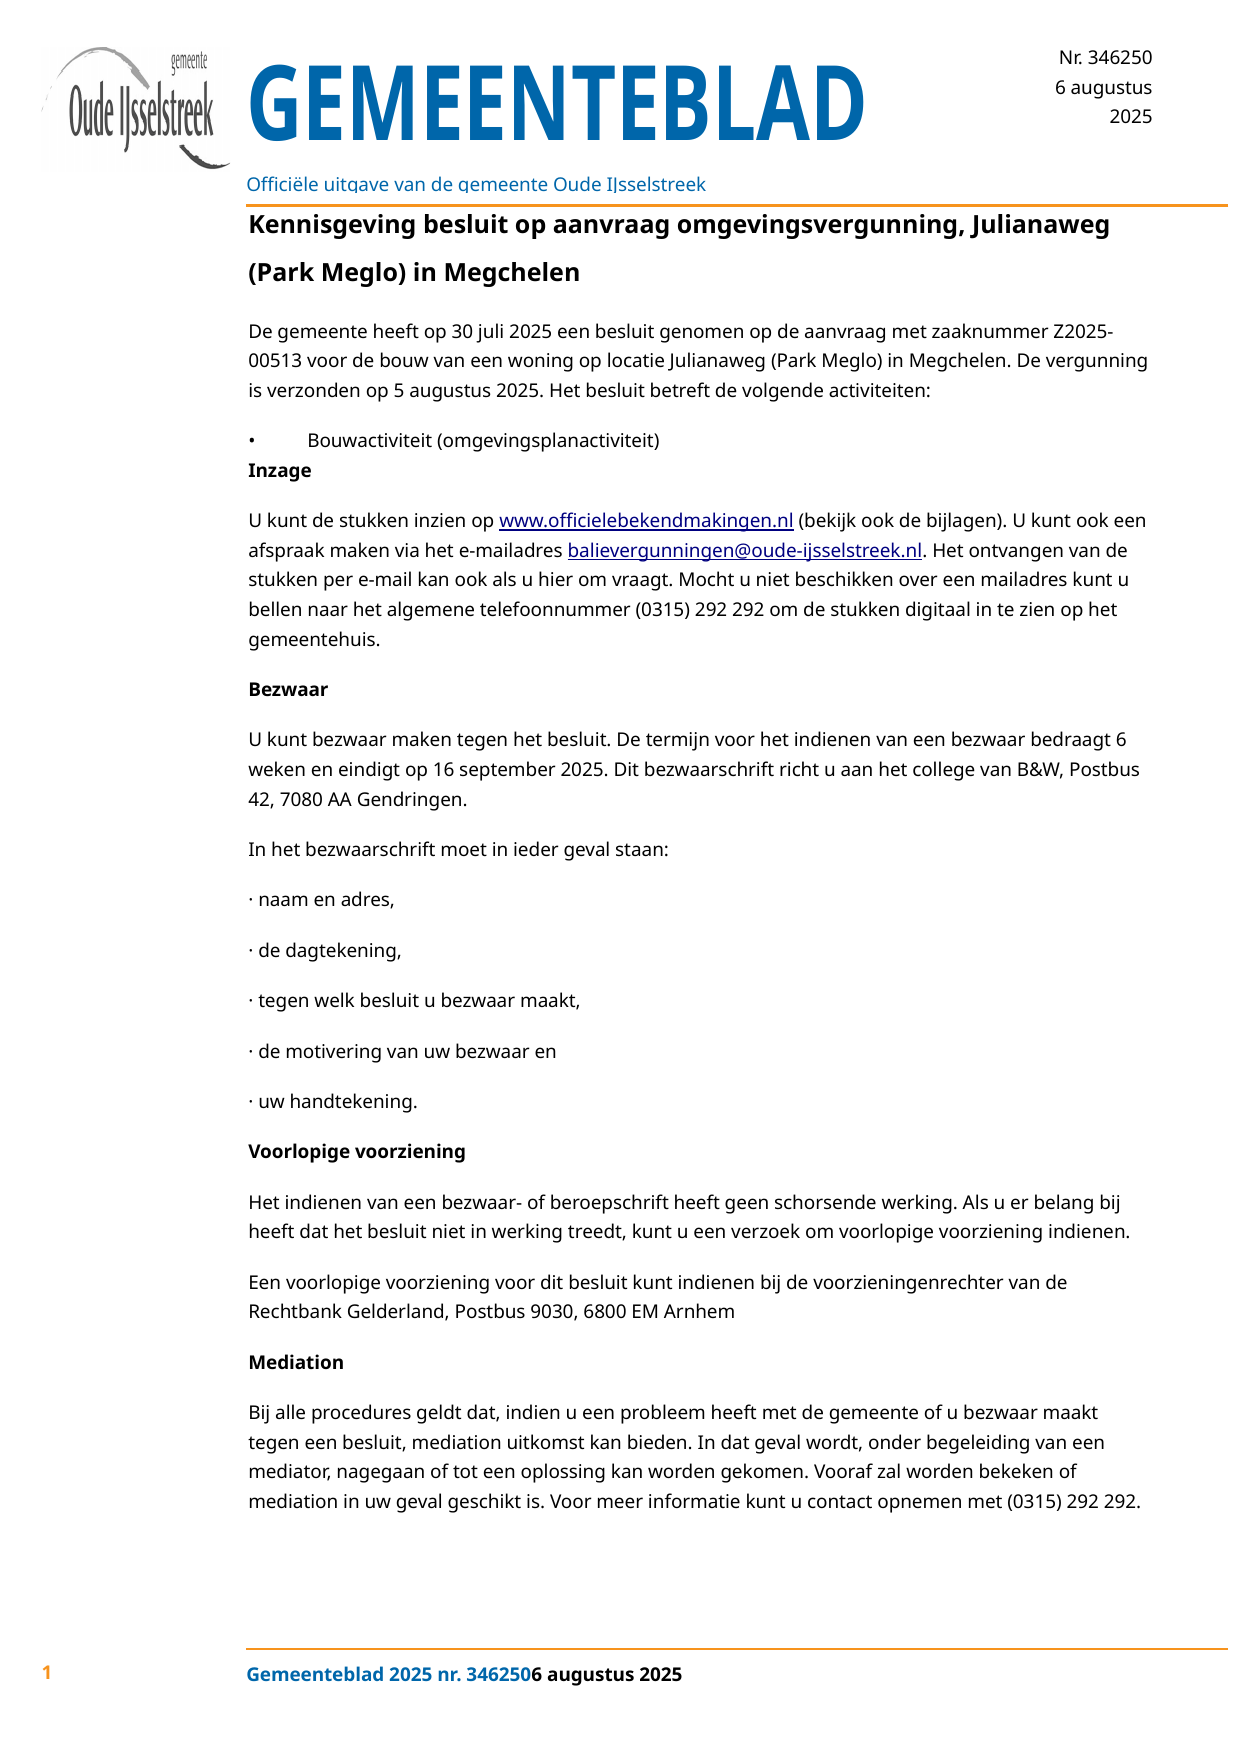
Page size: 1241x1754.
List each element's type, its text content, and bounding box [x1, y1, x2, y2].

text U kunt de stukken inzien op www.officielebekendmakingen.nl (bekijk ook de bijlagen). U kunt ook een afspraak maken via het e-mailadres balievergunningen@oude-ijsselstreek.nl. Het ontvangen van de stukken per e-mail kan ook als u hier om vraagt. Mocht u niet beschikken over een mailadres kunt u bellen naar het algemene telefoonnummer (0315) 292 292 om de stukken digitaal in te zien op het gemeentehuis. [248, 507, 1152, 652]
text Een voorlopige voorziening voor dit besluit kunt indienen bij de voorzieningenrechter van de Rechtbank Gelderland, Postbus 9030, 6800 EM Arnhem [248, 1269, 1152, 1324]
text Bij alle procedures geldt dat, indien u een probleem heeft met de gemeente of u bezwaar maakt tegen een besluit, mediation uitkomst kan bieden. In dat geval wordt, onder begeleiding van een mediator, nagegaan of tot een oplossing kan worden gekomen. Vooraf zal worden bekeken of mediation in uw geval geschikt is. Voor meer informatie kunt u contact opnemen met (0315) 292 292. [248, 1399, 1152, 1514]
text Mediation [248, 1349, 1152, 1375]
text Voorlopige voorziening [248, 1139, 1152, 1164]
picture [41, 47, 231, 172]
text · de motivering van uw bezwaar en [248, 1038, 1152, 1064]
text De gemeente heeft op 30 juli 2025 een besluit genomen op de aanvraag met zaaknummer Z2025-00513 voor de bouw van een woning op locatie Julianaweg (Park Meglo) in Megchelen. De vergunning is verzonden op 5 augustus 2025. Het besluit betreft de volgende activiteiten: [248, 318, 1152, 403]
text Inzage [248, 457, 1152, 483]
text Kennisgeving besluit op aanvraag omgevingsvergunning, Julianaweg (Park Meglo) in Megchelen [248, 207, 1152, 288]
text Het indienen van een bezwaar- of beroepschrift heeft geen schorsende werking. Als u er belang bij heeft dat het besluit niet in werking treedt, kunt u een verzoek om voorlopige voorziening indienen. [248, 1189, 1152, 1244]
text · tegen welk besluit u bezwaar maakt, [248, 987, 1152, 1013]
text · naam en adres, [248, 887, 1152, 912]
text · de dagtekening, [248, 937, 1152, 963]
text · uw handtekening. [248, 1088, 1152, 1114]
list Bouwactiviteit (omgevingsplanactiviteit) [248, 427, 1152, 453]
text U kunt bezwaar maken tegen het besluit. De termijn voor het indienen van een bezwaar bedraagt 6 weken en eindigt op 16 september 2025. Dit bezwaarschrift richt u aan het college van B&W, Postbus 42, 7080 AA Gendringen. [248, 727, 1152, 812]
text Bezwaar [248, 676, 1152, 702]
text In het bezwaarschrift moet in ieder geval staan: [248, 836, 1152, 862]
